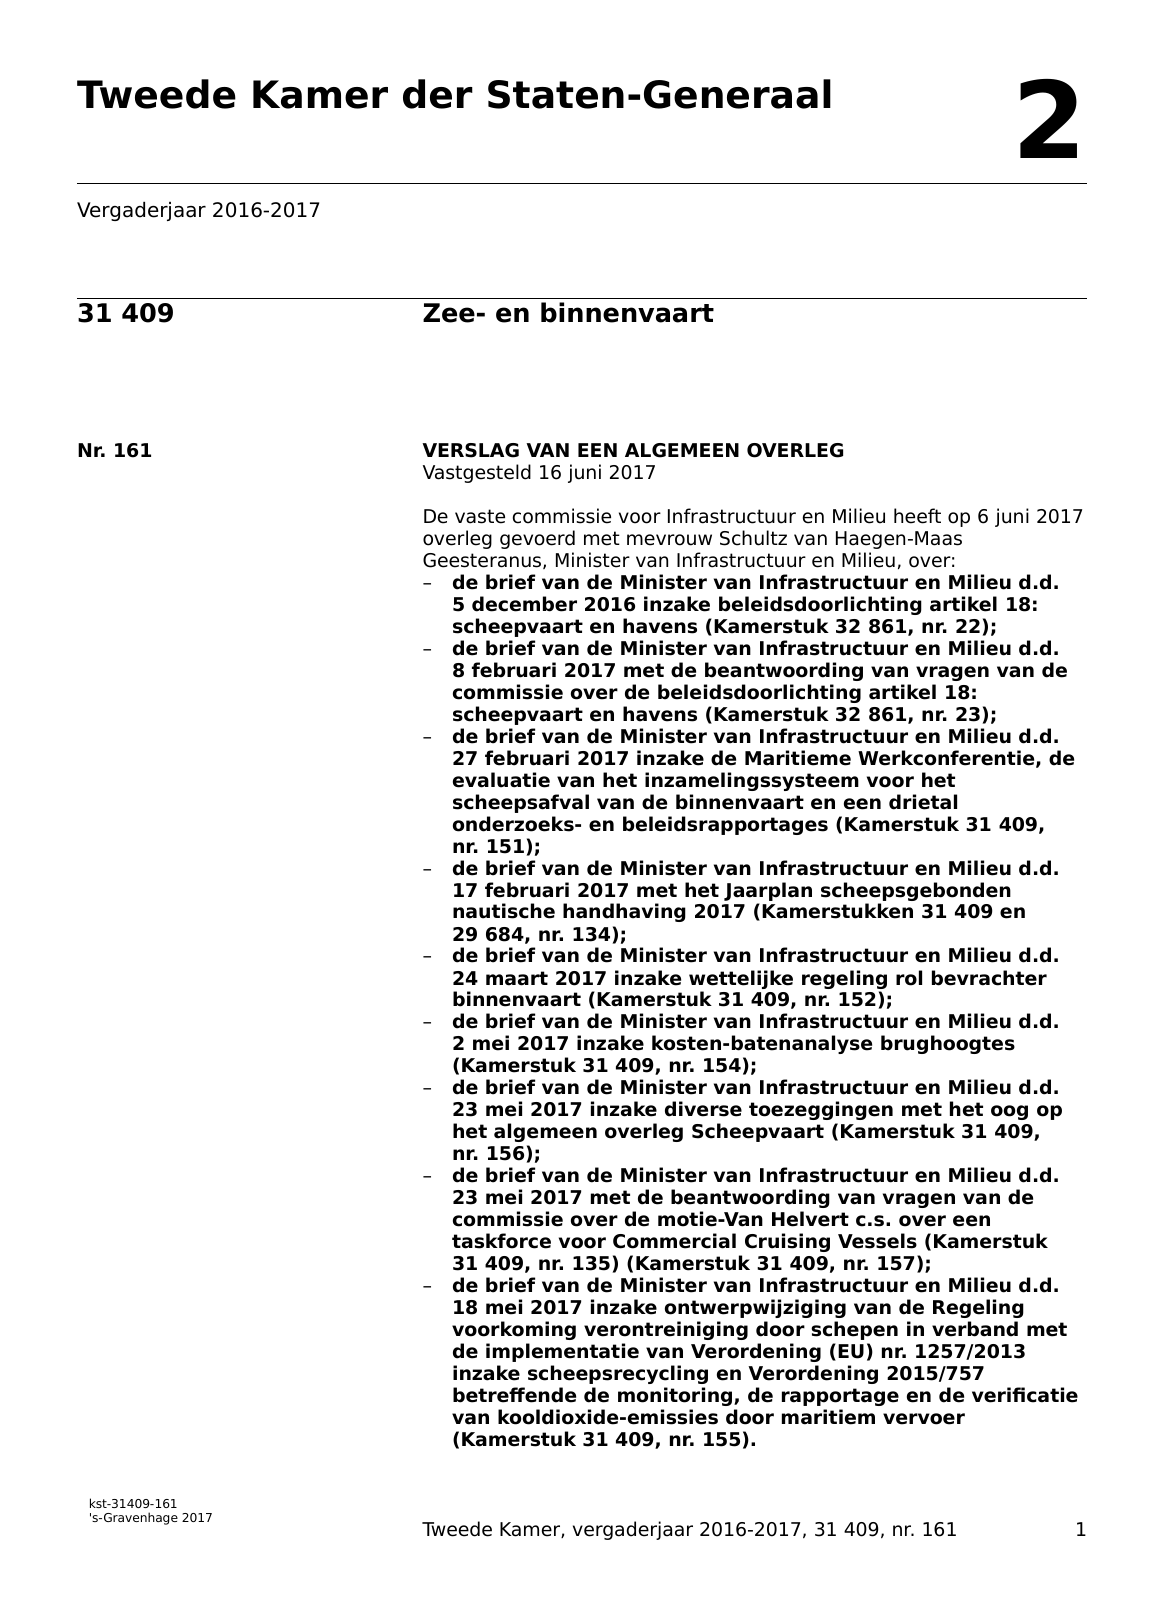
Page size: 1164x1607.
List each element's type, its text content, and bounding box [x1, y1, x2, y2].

subtitle 31 409 Zee- en binnenvaart [77, 299, 1087, 329]
text – de brief van de Minister van Infrastructuur en Milieu d.d. 2 mei 2017 inzake kosten-batenanalyse brughoogtes (Kamerstuk 31 409, nr. 154); [422, 1011, 1087, 1077]
text – de brief van de Minister van Infrastructuur en Milieu d.d. 17 februari 2017 met het Jaarplan scheepsgebonden nautische handhaving 2017 (Kamerstukken 31 409 en 29 684, nr. 134); [422, 857, 1087, 945]
text – de brief van de Minister van Infrastructuur en Milieu d.d. 23 mei 2017 inzake diverse toezeggingen met het oog op het algemeen overleg Scheepvaart (Kamerstuk 31 409, nr. 156); [422, 1077, 1087, 1165]
text Vastgesteld 16 juni 2017 [422, 462, 1087, 484]
text – de brief van de Minister van Infrastructuur en Milieu d.d. 24 maart 2017 inzake wettelijke regeling rol bevrachter binnenvaart (Kamerstuk 31 409, nr. 152); [422, 945, 1087, 1011]
text – de brief van de Minister van Infrastructuur en Milieu d.d. 18 mei 2017 inzake ontwerpwijziging van de Regeling voorkoming verontreiniging door schepen in verband met de implementatie van Verordening (EU) nr. 1257/2013 inzake scheepsrecycling en Verordening 2015/757 betreffende de monitoring, de rapportage en de verificatie van kooldioxide-emissies door maritiem vervoer (Kamerstuk 31 409, nr. 155). [422, 1275, 1087, 1451]
subtitle Nr. 161 VERSLAG VAN EEN ALGEMEEN OVERLEG [77, 440, 1087, 462]
table_header Tweede Kamer der Staten-Generaal [77, 59, 886, 183]
text – de brief van de Minister van Infrastructuur en Milieu d.d. 27 februari 2017 inzake de Maritieme Werkconferentie, de evaluatie van het inzamelingssysteem voor het scheepsafval van de binnenvaart en een drietal onderzoeks- en beleidsrapportages (Kamerstuk 31 409, nr. 151); [422, 726, 1087, 857]
table_header 2 [886, 59, 1087, 183]
text 's-Gravenhage 2017 [88, 1511, 323, 1525]
text De vaste commissie voor Infrastructuur en Milieu heeft op 6 juni 2017 overleg gevoerd met mevrouw Schultz van Haegen-Maas Geesteranus, Minister van Infrastructuur en Milieu, over: [422, 506, 1087, 572]
text – de brief van de Minister van Infrastructuur en Milieu d.d. 23 mei 2017 met de beantwoording van vragen van de commissie over de motie-Van Helvert c.s. over een taskforce voor Commercial Cruising Vessels (Kamerstuk 31 409, nr. 135) (Kamerstuk 31 409, nr. 157); [422, 1165, 1087, 1275]
table_cell Vergaderjaar 2016-2017 [77, 184, 1087, 298]
text – de brief van de Minister van Infrastructuur en Milieu d.d. 8 februari 2017 met de beantwoording van vragen van de commissie over de beleidsdoorlichting artikel 18: scheepvaart en havens (Kamerstuk 32 861, nr. 23); [422, 638, 1087, 726]
text kst-31409-161 [88, 1497, 323, 1511]
text – de brief van de Minister van Infrastructuur en Milieu d.d. 5 december 2016 inzake beleidsdoorlichting artikel 18: scheepvaart en havens (Kamerstuk 32 861, nr. 22); [422, 572, 1087, 638]
